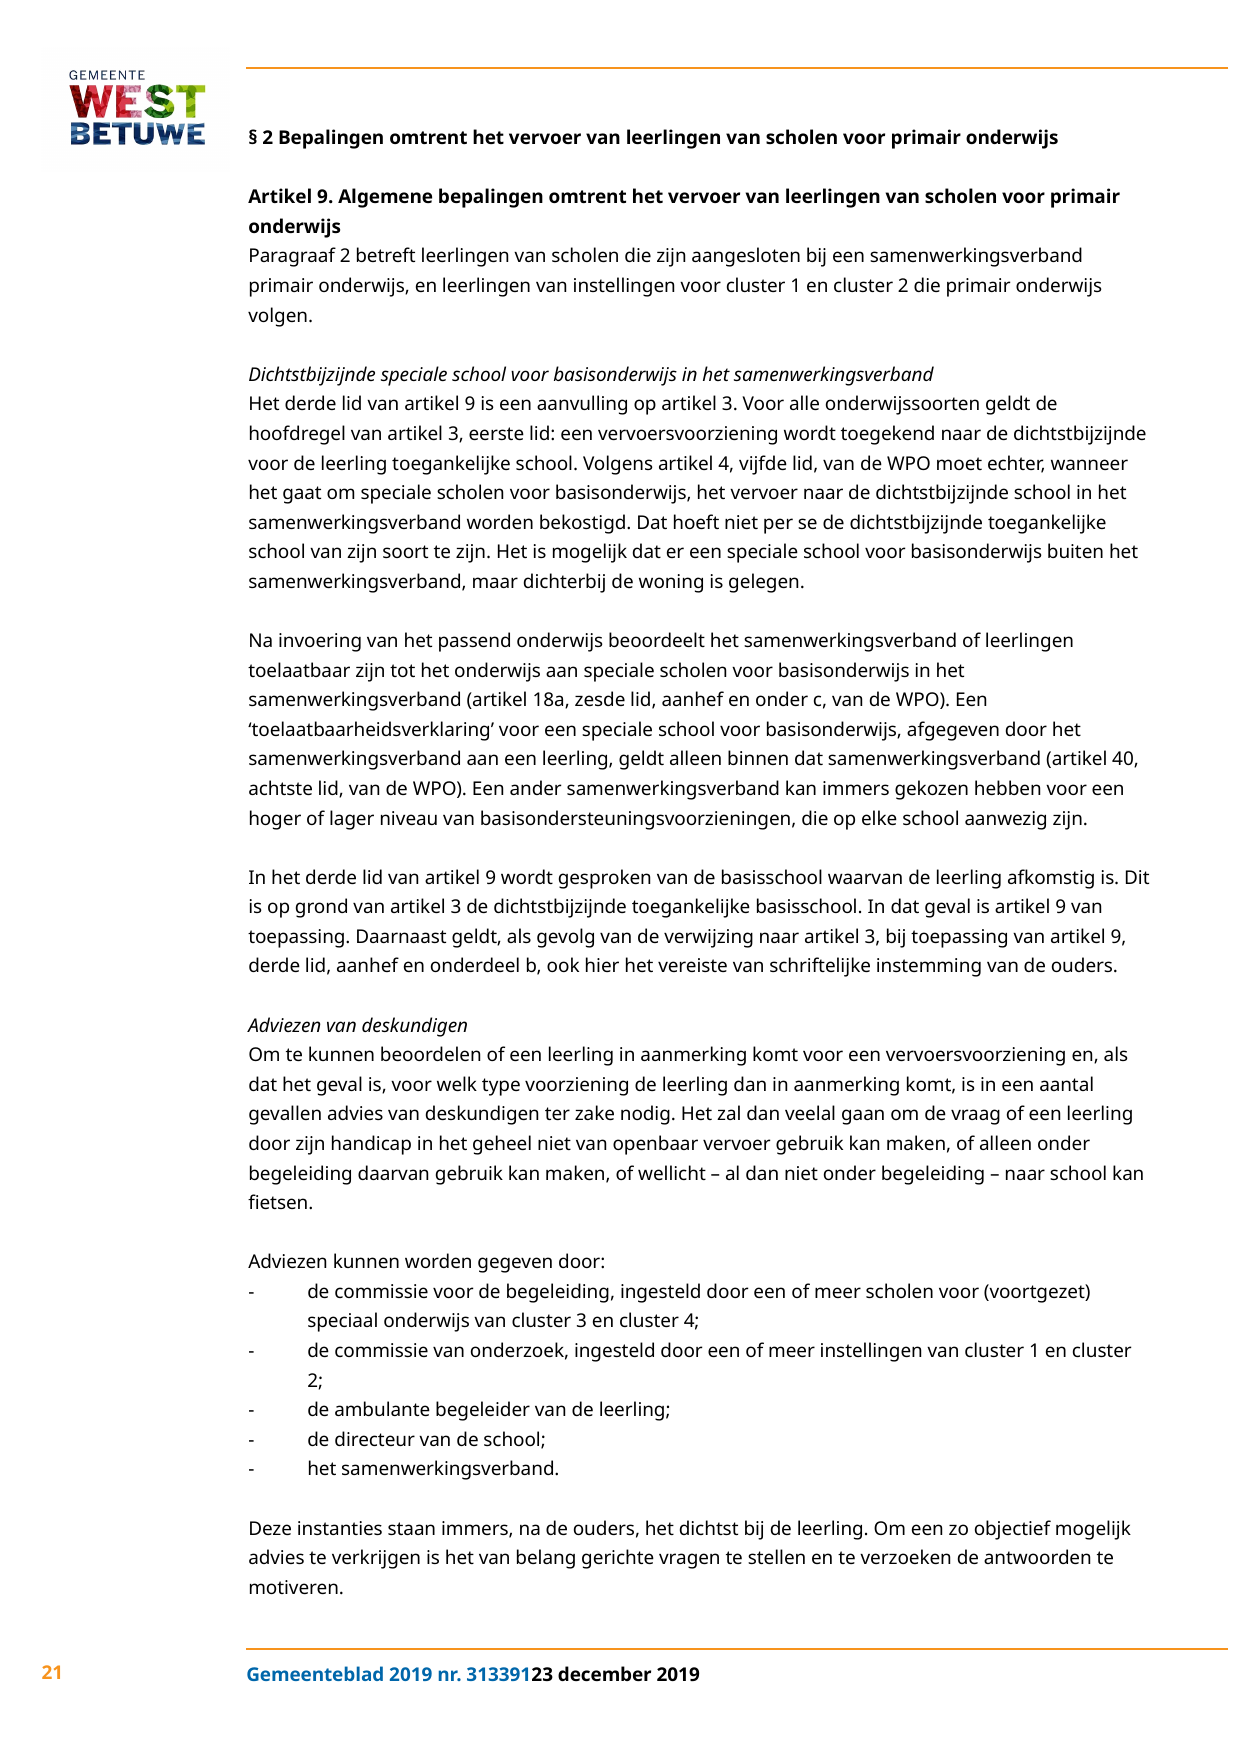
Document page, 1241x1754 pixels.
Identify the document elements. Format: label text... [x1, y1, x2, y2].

text § 2 Bepalingen omtrent het vervoer van leerlingen van scholen voor primair onderwijs [248, 124, 1152, 150]
text Paragraaf 2 betreft leerlingen van scholen die zijn aangesloten bij een samenwerkingsverband primair onderwijs, en leerlingen van instellingen voor cluster 1 en cluster 2 die primair onderwijs volgen. [248, 243, 1152, 328]
list de ambulante begeleider van de leerling; [248, 1396, 1152, 1422]
list het samenwerkingsverband. [248, 1456, 1152, 1481]
list de commissie van onderzoek, ingesteld door een of meer instellingen van cluster 1 en cluster 2; [248, 1337, 1152, 1393]
text Het derde lid van artikel 9 is een aanvulling op artikel 3. Voor alle onderwijssoorten geldt de hoofdregel van artikel 3, eerste lid: een vervoersvoorziening wordt toegekend naar de dichtstbijzijnde voor de leerling toegankelijke school. Volgens artikel 4, vijfde lid, van de WPO moet echter, wanneer het gaat om speciale scholen voor basisonderwijs, het vervoer naar de dichtstbijzijnde school in het samenwerkingsverband worden bekostigd. Dat hoeft niet per se de dichtstbijzijnde toegankelijke school van zijn soort te zijn. Het is mogelijk dat er een speciale school voor basisonderwijs buiten het samenwerkingsverband, maar dichterbij de woning is gelegen. [248, 391, 1152, 594]
text Dichtstbijzijnde speciale school voor basisonderwijs in het samenwerkingsverband [248, 361, 1152, 387]
text Deze instanties staan immers, na de ouders, het dichtst bij de leerling. Om een zo objectief mogelijk advies te verkrijgen is het van belang gerichte vragen te stellen en te verzoeken de antwoorden te motiveren. [248, 1515, 1152, 1600]
list de commissie voor de begeleiding, ingesteld door een of meer scholen voor (voortgezet) speciaal onderwijs van cluster 3 en cluster 4; [248, 1278, 1152, 1333]
picture [41, 47, 231, 172]
list de directeur van de school; [248, 1426, 1152, 1452]
text Artikel 9. Algemene bepalingen omtrent het vervoer van leerlingen van scholen voor primair onderwijs [248, 183, 1152, 239]
text Adviezen kunnen worden gegeven door: [248, 1248, 1152, 1274]
text Adviezen van deskundigen [248, 1012, 1152, 1038]
text In het derde lid van artikel 9 wordt gesproken van de basisschool waarvan de leerling afkomstig is. Dit is op grond van artikel 3 de dichtstbijzijnde toegankelijke basisschool. In dat geval is artikel 9 van toepassing. Daarnaast geldt, als gevolg van de verwijzing naar artikel 3, bij toepassing van artikel 9, derde lid, aanhef en onderdeel b, ook hier het vereiste van schriftelijke instemming van de ouders. [248, 864, 1152, 978]
text Om te kunnen beoordelen of een leerling in aanmerking komt voor een vervoersvoorziening en, als dat het geval is, voor welk type voorziening de leerling dan in aanmerking komt, is in een aantal gevallen advies van deskundigen ter zake nodig. Het zal dan veelal gaan om de vraag of een leerling door zijn handicap in het geheel niet van openbaar vervoer gebruik kan maken, of alleen onder begeleiding daarvan gebruik kan maken, of wellicht – al dan niet onder begeleiding – naar school kan fietsen. [248, 1041, 1152, 1215]
text Na invoering van het passend onderwijs beoordeelt het samenwerkingsverband of leerlingen toelaatbaar zijn tot het onderwijs aan speciale scholen voor basisonderwijs in het samenwerkingsverband (artikel 18a, zesde lid, aanhef en onder c, van de WPO). Een ‘toelaatbaarheidsverklaring’ voor een speciale school voor basisonderwijs, afgegeven door het samenwerkingsverband aan een leerling, geldt alleen binnen dat samenwerkingsverband (artikel 40, achtste lid, van de WPO). Een ander samenwerkingsverband kan immers gekozen hebben voor een hoger of lager niveau van basisondersteuningsvoorzieningen, die op elke school aanwezig zijn. [248, 627, 1152, 831]
